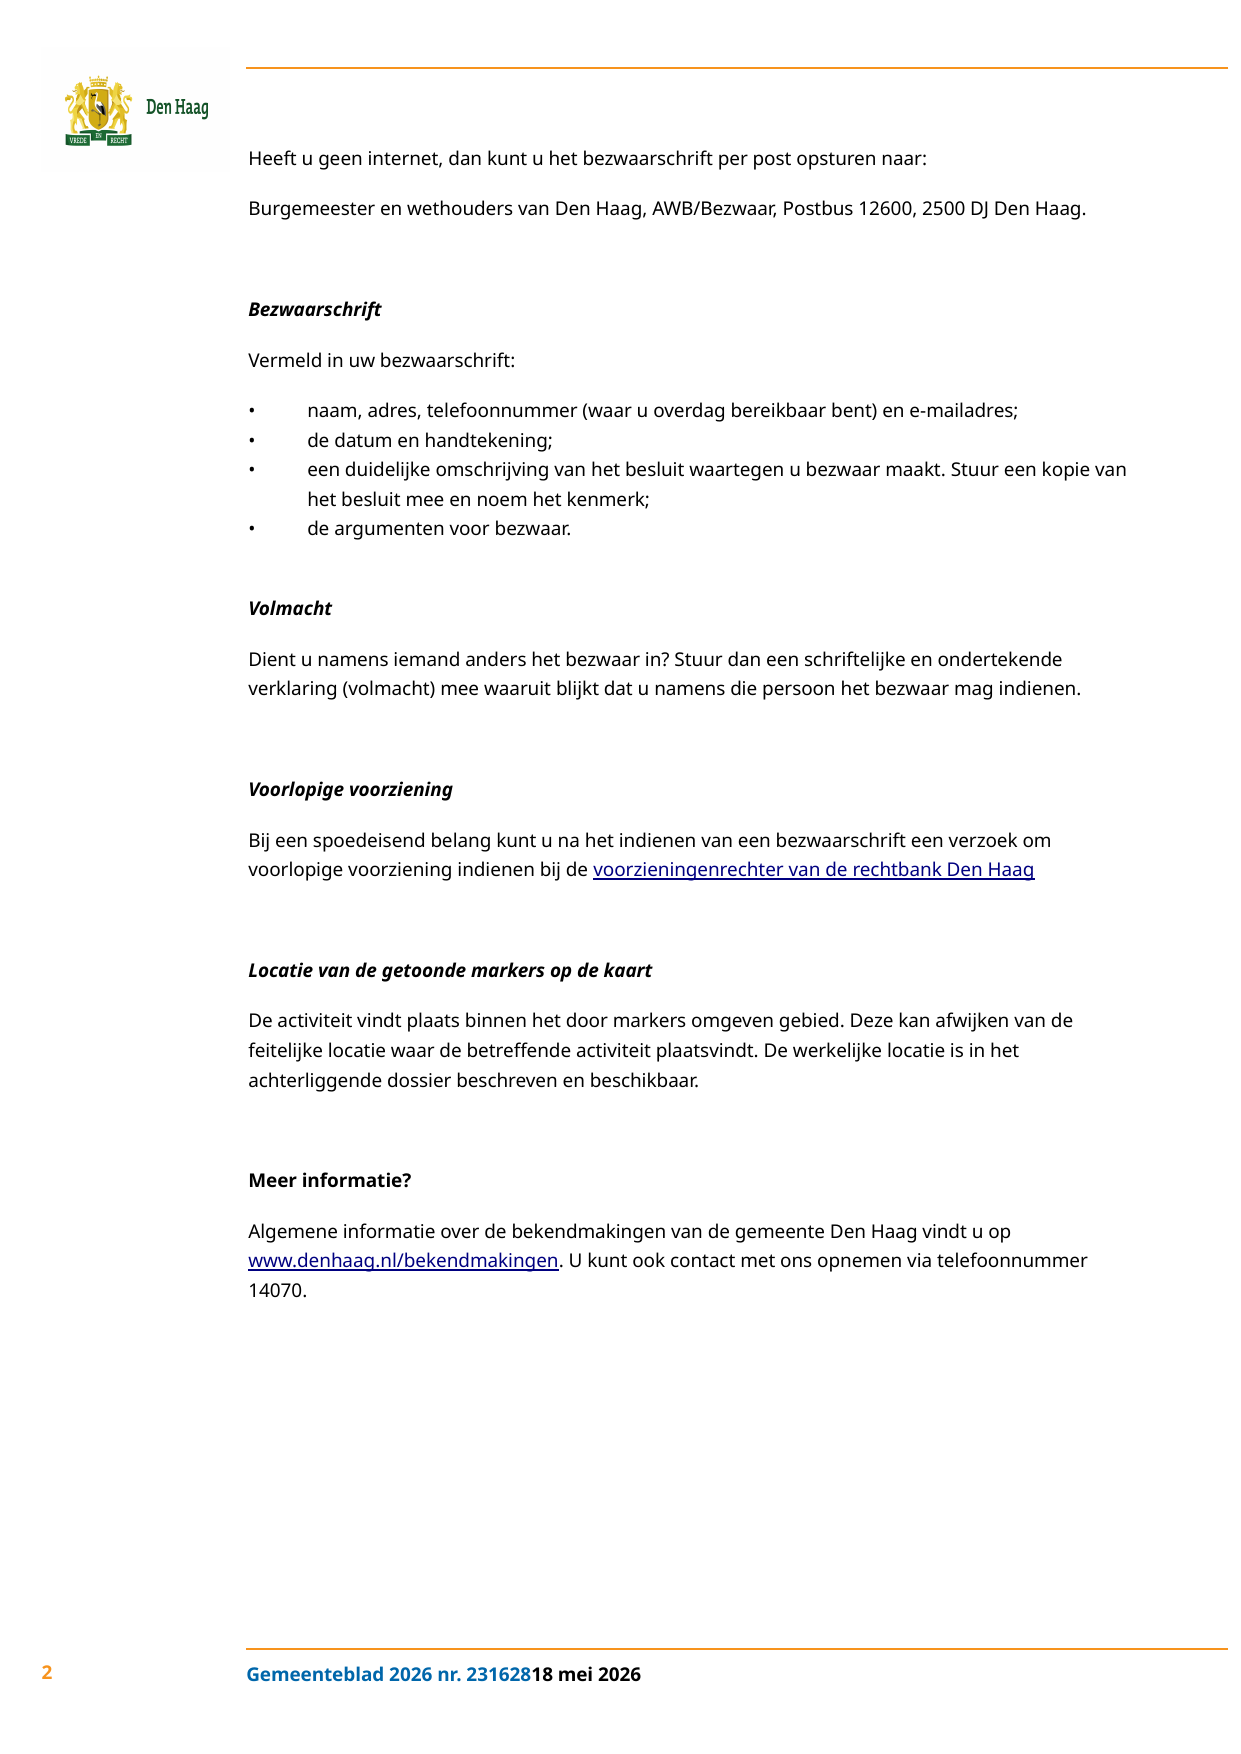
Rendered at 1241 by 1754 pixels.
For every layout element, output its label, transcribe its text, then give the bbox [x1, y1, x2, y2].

text De activiteit vindt plaats binnen het door markers omgeven gebied. Deze kan afwijken van de feitelijke locatie waar de betreffende activiteit plaatsvindt. De werkelijke locatie is in het achterliggende dossier beschreven en beschikbaar. [248, 1008, 1152, 1093]
text Vermeld in uw bezwaarschrift: [248, 347, 1152, 373]
text Volmacht [248, 596, 1152, 621]
text Heeft u geen internet, dan kunt u het bezwaarschrift per post opsturen naar: [248, 145, 1152, 171]
text Bezwaarschrift [248, 296, 1152, 322]
text Bij een spoedeisend belang kunt u na het indienen van een bezwaarschrift een verzoek om voorlopige voorziening indienen bij de voorzieningenrechter van de rechtbank Den Haag [248, 827, 1152, 882]
text Algemene informatie over de bekendmakingen van de gemeente Den Haag vindt u op www.denhaag.nl/bekendmakingen. U kunt ook contact met ons opnemen via telefoonnummer 14070. [248, 1218, 1152, 1303]
text Dient u namens iemand anders het bezwaar in? Stuur dan een schriftelijke en ondertekende verklaring (volmacht) mee waaruit blijkt dat u namens die persoon het bezwaar mag indienen. [248, 646, 1152, 701]
text Locatie van de getoonde markers op de kaart [248, 957, 1152, 983]
list naam, adres, telefoonnummer (waar u overdag bereikbaar bent) en e-mailadres; [248, 397, 1152, 423]
text Voorlopige voorziening [248, 776, 1152, 802]
text Burgemeester en wethouders van Den Haag, AWB/Bezwaar, Postbus 12600, 2500 DJ Den Haag. [248, 196, 1152, 221]
picture [41, 47, 231, 172]
text Meer informatie? [248, 1168, 1152, 1193]
list de datum en handtekening; [248, 427, 1152, 453]
list de argumenten voor bezwaar. [248, 516, 1152, 541]
list een duidelijke omschrijving van het besluit waartegen u bezwaar maakt. Stuur een kopie van het besluit mee en noem het kenmerk; [248, 456, 1152, 512]
